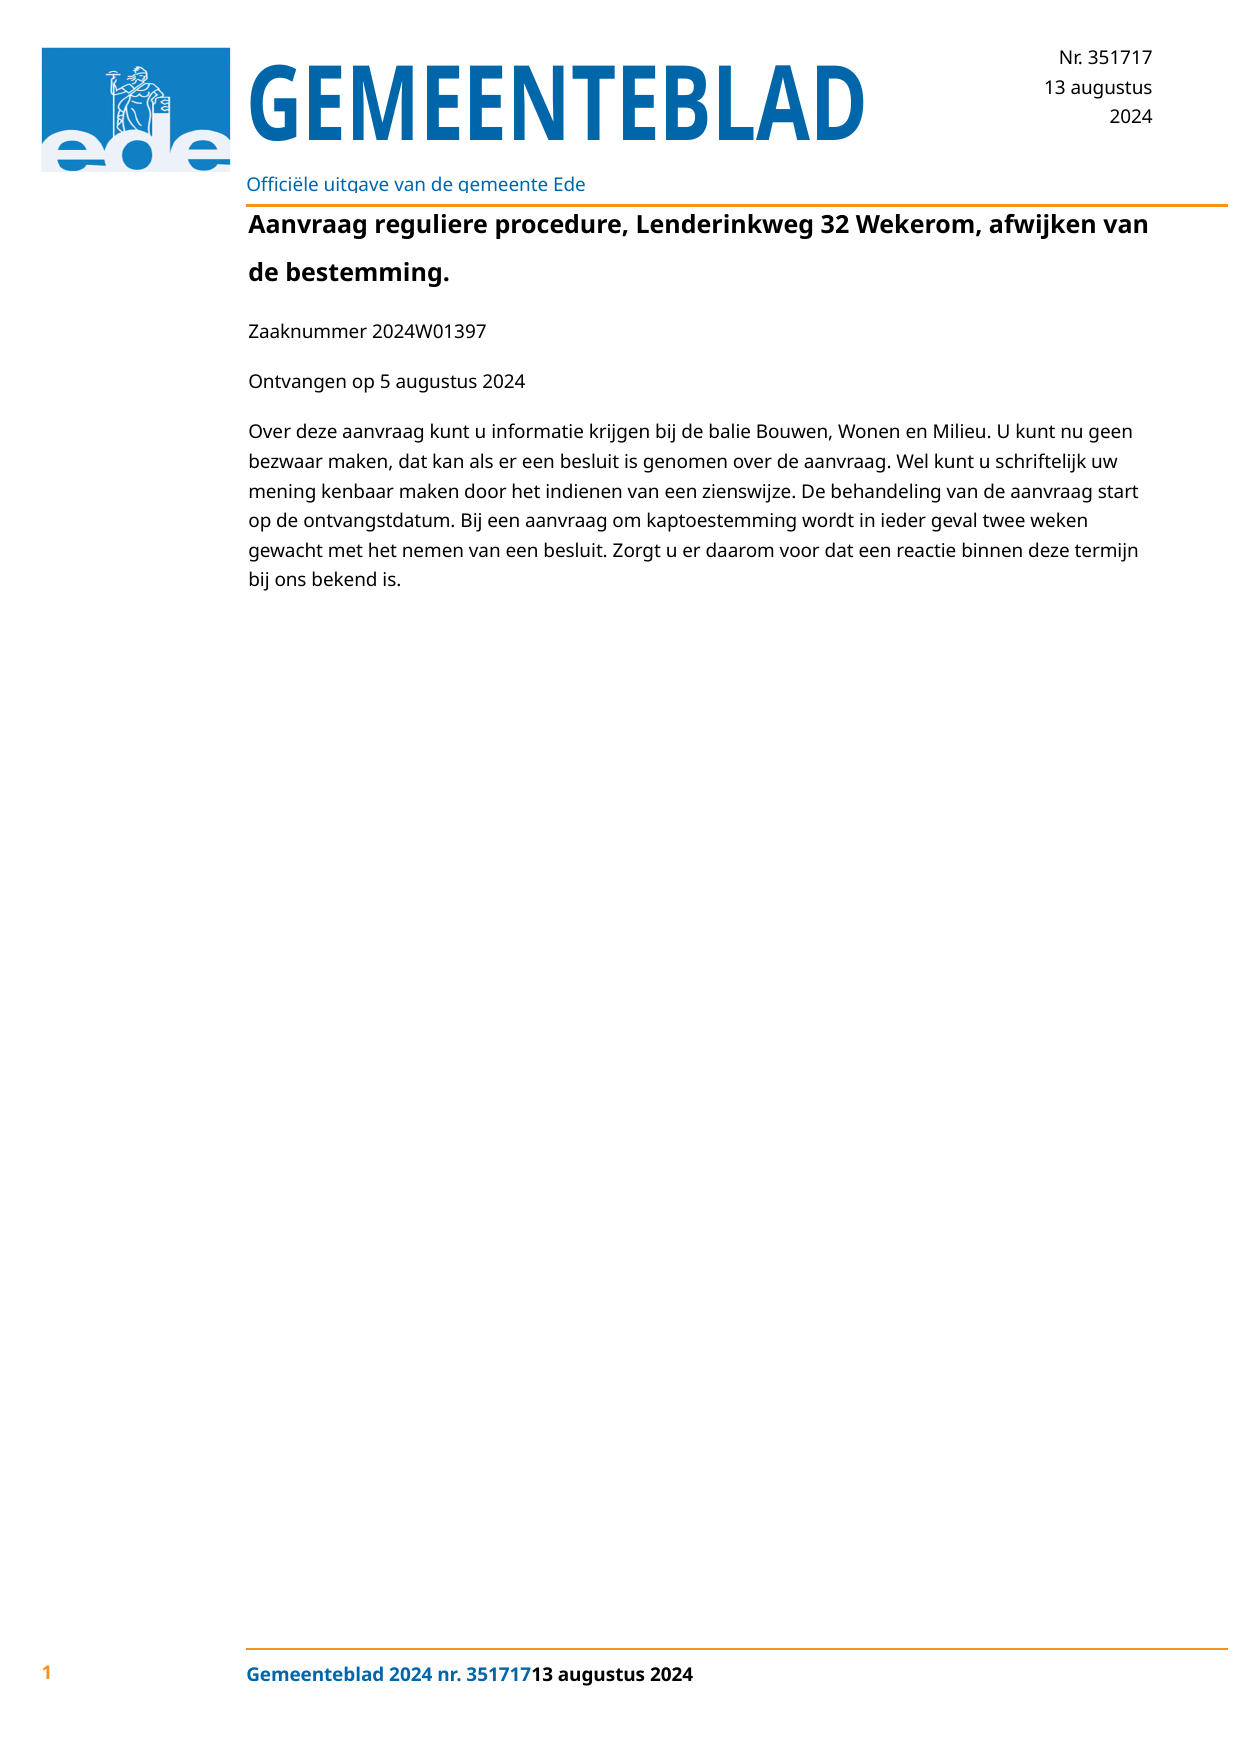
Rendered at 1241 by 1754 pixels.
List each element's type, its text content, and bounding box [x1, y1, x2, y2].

text Aanvraag reguliere procedure, Lenderinkweg 32 Wekerom, afwijken van de bestemming. [248, 207, 1152, 288]
text Ontvangen op 5 augustus 2024 [248, 368, 1152, 394]
text Zaaknummer 2024W01397 [248, 318, 1152, 344]
picture [41, 47, 231, 172]
text Over deze aanvraag kunt u informatie krijgen bij de balie Bouwen, Wonen en Milieu. U kunt nu geen bezwaar maken, dat kan als er een besluit is genomen over de aanvraag. Wel kunt u schriftelijk uw mening kenbaar maken door het indienen van een zienswijze. De behandeling van de aanvraag start op de ontvangstdatum. Bij een aanvraag om kaptoestemming wordt in ieder geval twee weken gewacht met het nemen van een besluit. Zorgt u er daarom voor dat een reactie binnen deze termijn bij ons bekend is. [248, 419, 1152, 592]
